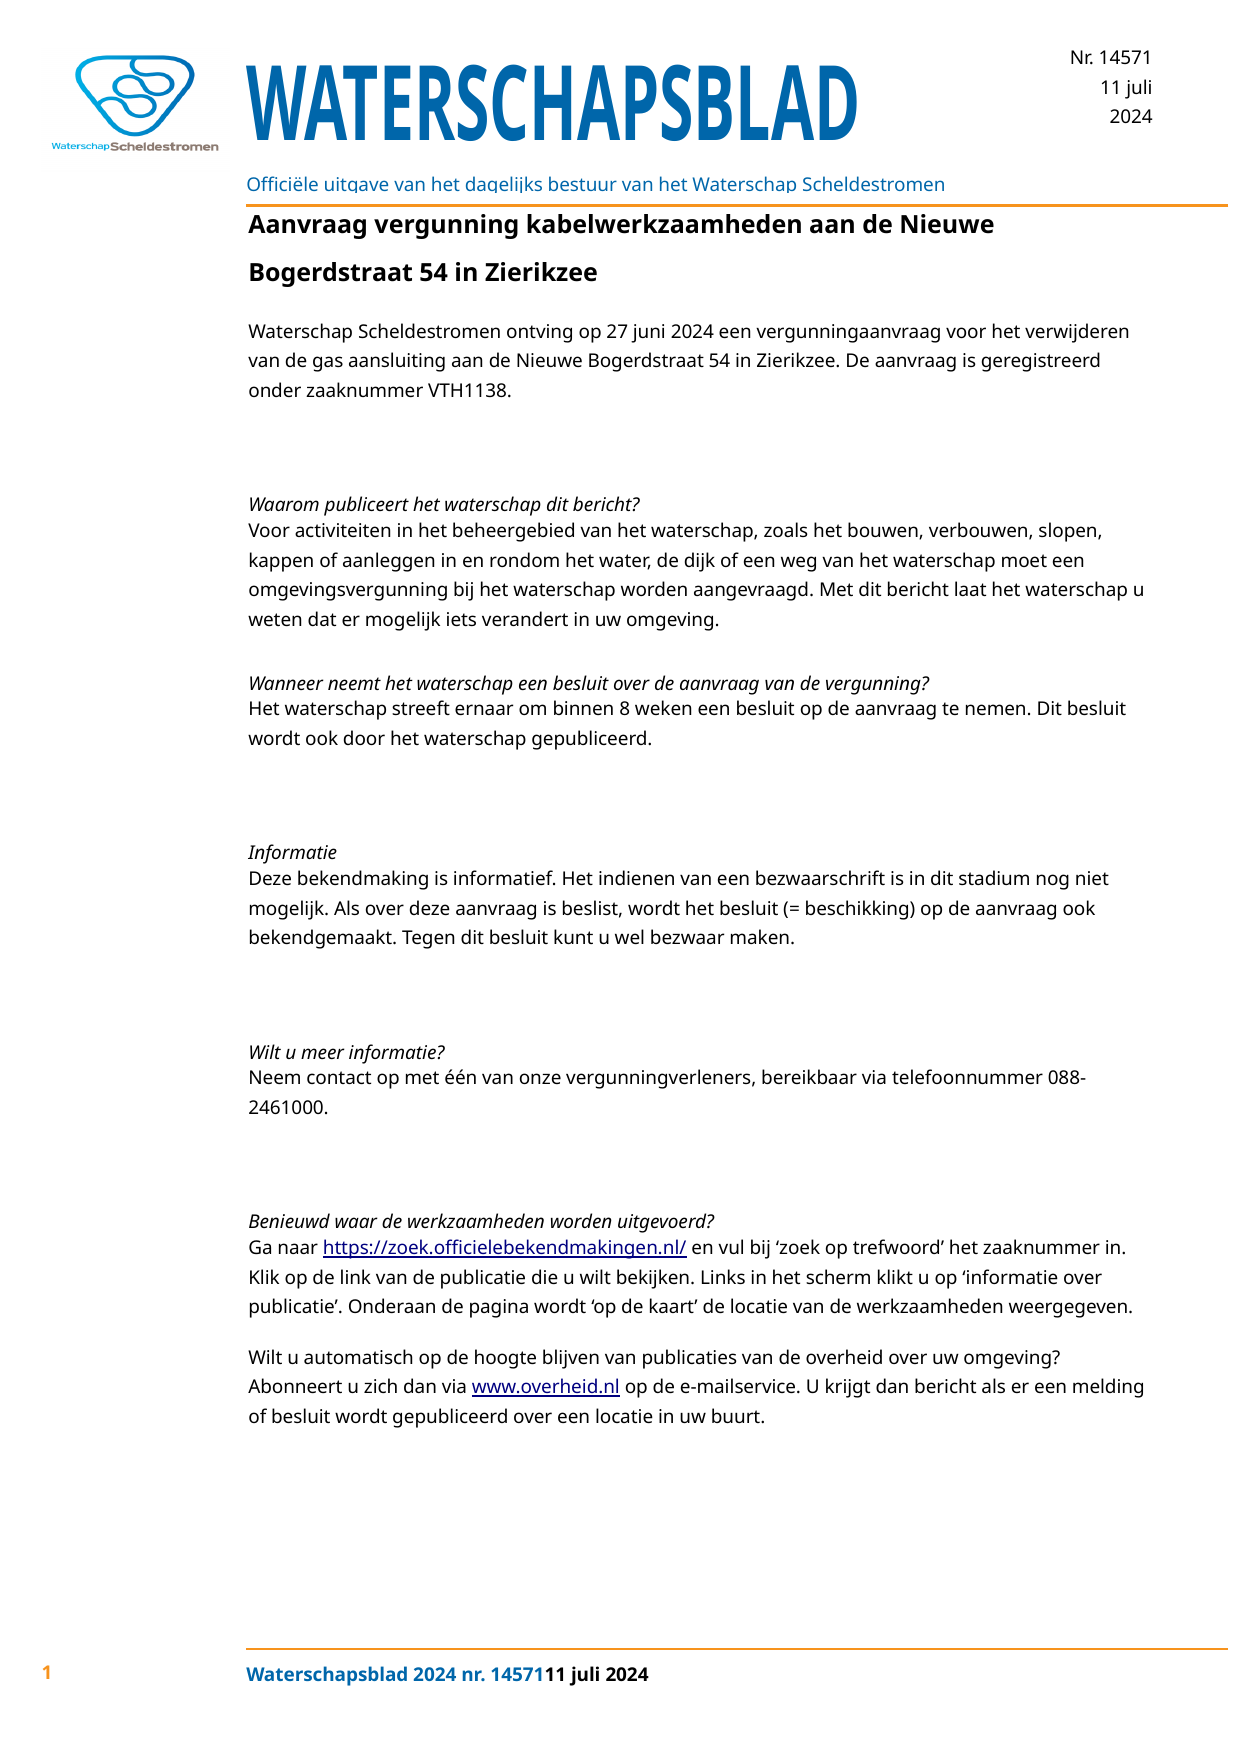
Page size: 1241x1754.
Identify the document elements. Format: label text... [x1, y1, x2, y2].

text Waterschap Scheldestromen ontving op 27 juni 2024 een vergunningaanvraag voor het verwijderen van de gas aansluiting aan de Nieuwe Bogerdstraat 54 in Zierikzee. De aanvraag is geregistreerd onder zaaknummer VTH1138. [248, 318, 1152, 403]
text Aanvraag vergunning kabelwerkzaamheden aan de Nieuwe Bogerdstraat 54 in Zierikzee [248, 207, 1152, 288]
text Wilt u meer informatie? [248, 1039, 1152, 1064]
text Neem contact op met één van onze vergunningverleners, bereikbaar via telefoonnummer 088-2461000. [248, 1064, 1152, 1120]
text Deze bekendmaking is informatief. Het indienen van een bezwaarschrift is in dit stadium nog niet mogelijk. Als over deze aanvraag is beslist, wordt het besluit (= beschikking) op de aanvraag ook bekendgemaakt. Tegen dit besluit kunt u wel bezwaar maken. [248, 865, 1152, 950]
text Waarom publiceert het waterschap dit bericht? [248, 491, 1152, 517]
text Het waterschap streeft ernaar om binnen 8 weken een besluit op de aanvraag te nemen. Dit besluit wordt ook door het waterschap gepubliceerd. [248, 696, 1152, 751]
text Informatie [248, 839, 1152, 865]
picture [41, 47, 231, 172]
text Wanneer neemt het waterschap een besluit over de aanvraag van de vergunning? [248, 670, 1152, 696]
text Wilt u automatisch op de hoogte blijven van publicaties van de overheid over uw omgeving? Abonneert u zich dan via www.overheid.nl op de e-mailservice. U krijgt dan bericht als er een melding of besluit wordt gepubliceerd over een locatie in uw buurt. [248, 1344, 1152, 1429]
text Voor activiteiten in het beheergebied van het waterschap, zoals het bouwen, verbouwen, slopen, kappen of aanleggen in en rondom het water, de dijk of een weg van het waterschap moet een omgevingsvergunning bij het waterschap worden aangevraagd. Met dit bericht laat het waterschap u weten dat er mogelijk iets verandert in uw omgeving. [248, 517, 1152, 632]
text Benieuwd waar de werkzaamheden worden uitgevoerd? [248, 1208, 1152, 1234]
text Ga naar https://zoek.officielebekendmakingen.nl/ en vul bij ‘zoek op trefwoord’ het zaaknummer in. Klik op de link van de publicatie die u wilt bekijken. Links in het scherm klikt u op ‘informatie over publicatie’. Onderaan de pagina wordt ‘op de kaart’ de locatie van de werkzaamheden weergegeven. [248, 1234, 1152, 1319]
